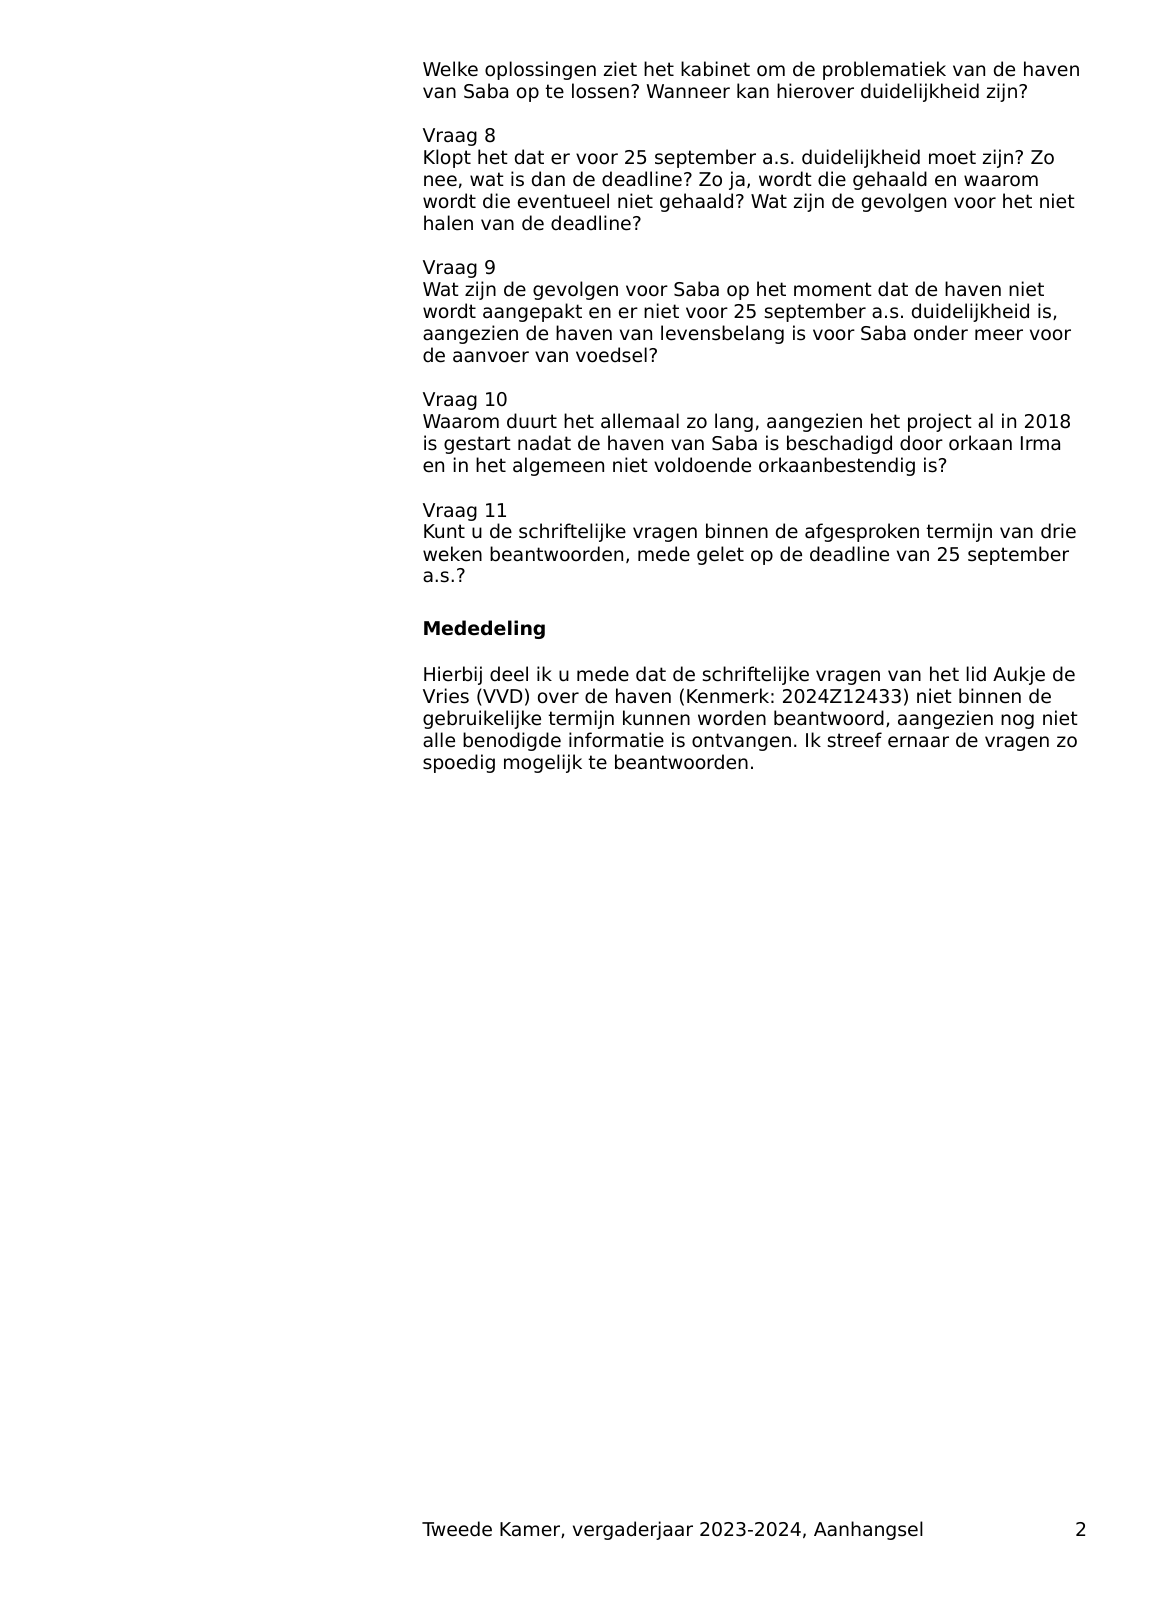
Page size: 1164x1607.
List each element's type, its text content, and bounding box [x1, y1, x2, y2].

text Vraag 10 [422, 389, 1087, 411]
text Kunt u de schriftelijke vragen binnen de afgesproken termijn van drie weken beantwoorden, mede gelet op de deadline van 25 september a.s.? [422, 521, 1087, 587]
text Hierbij deel ik u mede dat de schriftelijke vragen van het lid Aukje de Vries (VVD) over de haven (Kenmerk: 2024Z12433) niet binnen de gebruikelijke termijn kunnen worden beantwoord, aangezien nog niet alle benodigde informatie is ontvangen. Ik streef ernaar de vragen zo spoedig mogelijk te beantwoorden. [422, 664, 1087, 774]
text Vraag 9 [422, 257, 1087, 279]
text Wat zijn de gevolgen voor Saba op het moment dat de haven niet wordt aangepakt en er niet voor 25 september a.s. duidelijkheid is, aangezien de haven van levensbelang is voor Saba onder meer voor de aanvoer van voedsel? [422, 279, 1087, 367]
text Vraag 8 [422, 125, 1087, 147]
text Welke oplossingen ziet het kabinet om de problematiek van de haven van Saba op te lossen? Wanneer kan hierover duidelijkheid zijn? [422, 59, 1087, 103]
text Vraag 11 [422, 499, 1087, 521]
text Klopt het dat er voor 25 september a.s. duidelijkheid moet zijn? Zo nee, wat is dan de deadline? Zo ja, wordt die gehaald en waarom wordt die eventueel niet gehaald? Wat zijn de gevolgen voor het niet halen van de deadline? [422, 147, 1087, 235]
text Waarom duurt het allemaal zo lang, aangezien het project al in 2018 is gestart nadat de haven van Saba is beschadigd door orkaan Irma en in het algemeen niet voldoende orkaanbestendig is? [422, 411, 1087, 477]
subtitle Mededeling [422, 617, 1087, 639]
